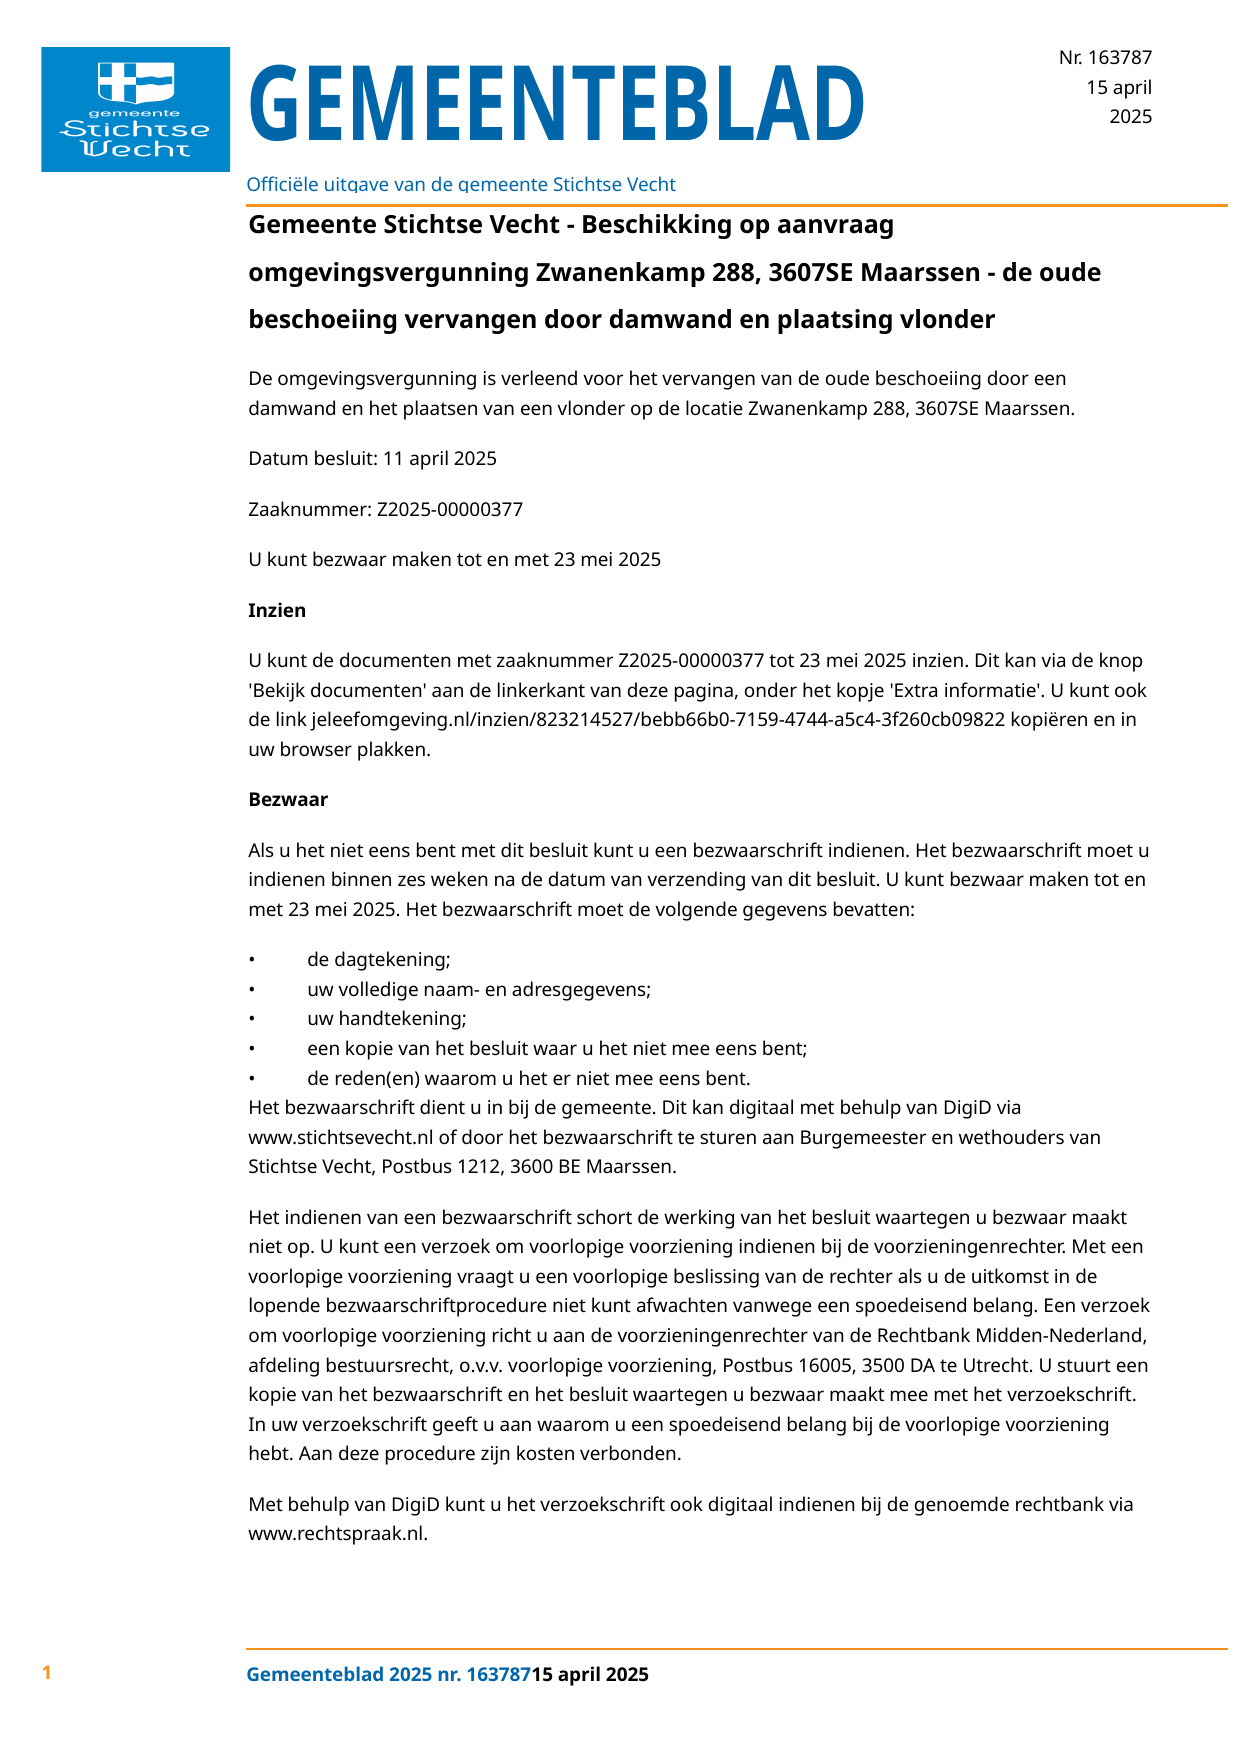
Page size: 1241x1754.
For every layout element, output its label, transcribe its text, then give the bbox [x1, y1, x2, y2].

list uw volledige naam- en adresgegevens; [248, 976, 1152, 1002]
text Inzien [248, 597, 1152, 622]
list de reden(en) waarom u het er niet mee eens bent. [248, 1065, 1152, 1090]
text Als u het niet eens bent met dit besluit kunt u een bezwaarschrift indienen. Het bezwaarschrift moet u indienen binnen zes weken na de datum van verzending van dit besluit. U kunt bezwaar maken tot en met 23 mei 2025. Het bezwaarschrift moet de volgende gegevens bevatten: [248, 837, 1152, 922]
text Bezwaar [248, 786, 1152, 812]
text De omgevingsvergunning is verleend voor het vervangen van de oude beschoeiing door een damwand en het plaatsen van een vlonder op de locatie Zwanenkamp 288, 3607SE Maarssen. [248, 366, 1152, 421]
list uw handtekening; [248, 1006, 1152, 1031]
list de dagtekening; [248, 946, 1152, 972]
text Met behulp van DigiD kunt u het verzoekschrift ook digitaal indienen bij de genoemde rechtbank via www.rechtspraak.nl. [248, 1491, 1152, 1546]
text Het bezwaarschrift dient u in bij de gemeente. Dit kan digitaal met behulp van DigiD via www.stichtsevecht.nl of door het bezwaarschrift te sturen aan Burgemeester en wethouders van Stichtse Vecht, Postbus 1212, 3600 BE Maarssen. [248, 1094, 1152, 1179]
picture [99, 63, 135, 101]
text Gemeente Stichtse Vecht - Beschikking op aanvraag omgevingsvergunning Zwanenkamp 288, 3607SE Maarssen - de oude beschoeiing vervangen door damwand en plaatsing vlonder [248, 207, 1152, 336]
list een kopie van het besluit waar u het niet mee eens bent; [248, 1035, 1152, 1061]
text U kunt bezwaar maken tot en met 23 mei 2025 [248, 546, 1152, 572]
text U kunt de documenten met zaaknummer Z2025-00000377 tot 23 mei 2025 inzien. Dit kan via de knop 'Bekijk documenten' aan de linkerkant van deze pagina, onder het kopje 'Extra informatie'. U kunt ook de link jeleefomgeving.nl/inzien/823214527/bebb66b0-7159-4744-a5c4-3f260cb09822 kopiëren en in uw browser plakken. [248, 647, 1152, 762]
text Datum besluit: 11 april 2025 [248, 446, 1152, 471]
picture [137, 63, 174, 103]
text Het indienen van een bezwaarschrift schort de werking van het besluit waartegen u bezwaar maakt niet op. U kunt een verzoek om voorlopige voorziening indienen bij de voorzieningenrechter. Met een voorlopige voorziening vraagt u een voorlopige beslissing van de rechter als u de uitkomst in de lopende bezwaarschriftprocedure niet kunt afwachten vanwege een spoedeisend belang. Een verzoek om voorlopige voorziening richt u aan de voorzieningenrechter van de Rechtbank Midden-Nederland, afdeling bestuursrecht, o.v.v. voorlopige voorziening, Postbus 16005, 3500 DA te Utrecht. U stuurt een kopie van het bezwaarschrift en het besluit waartegen u bezwaar maakt mee met het verzoekschrift. In uw verzoekschrift geeft u aan waarom u een spoedeisend belang bij de voorlopige voorziening hebt. Aan deze procedure zijn kosten verbonden. [248, 1204, 1152, 1466]
text Zaaknummer: Z2025-00000377 [248, 496, 1152, 522]
